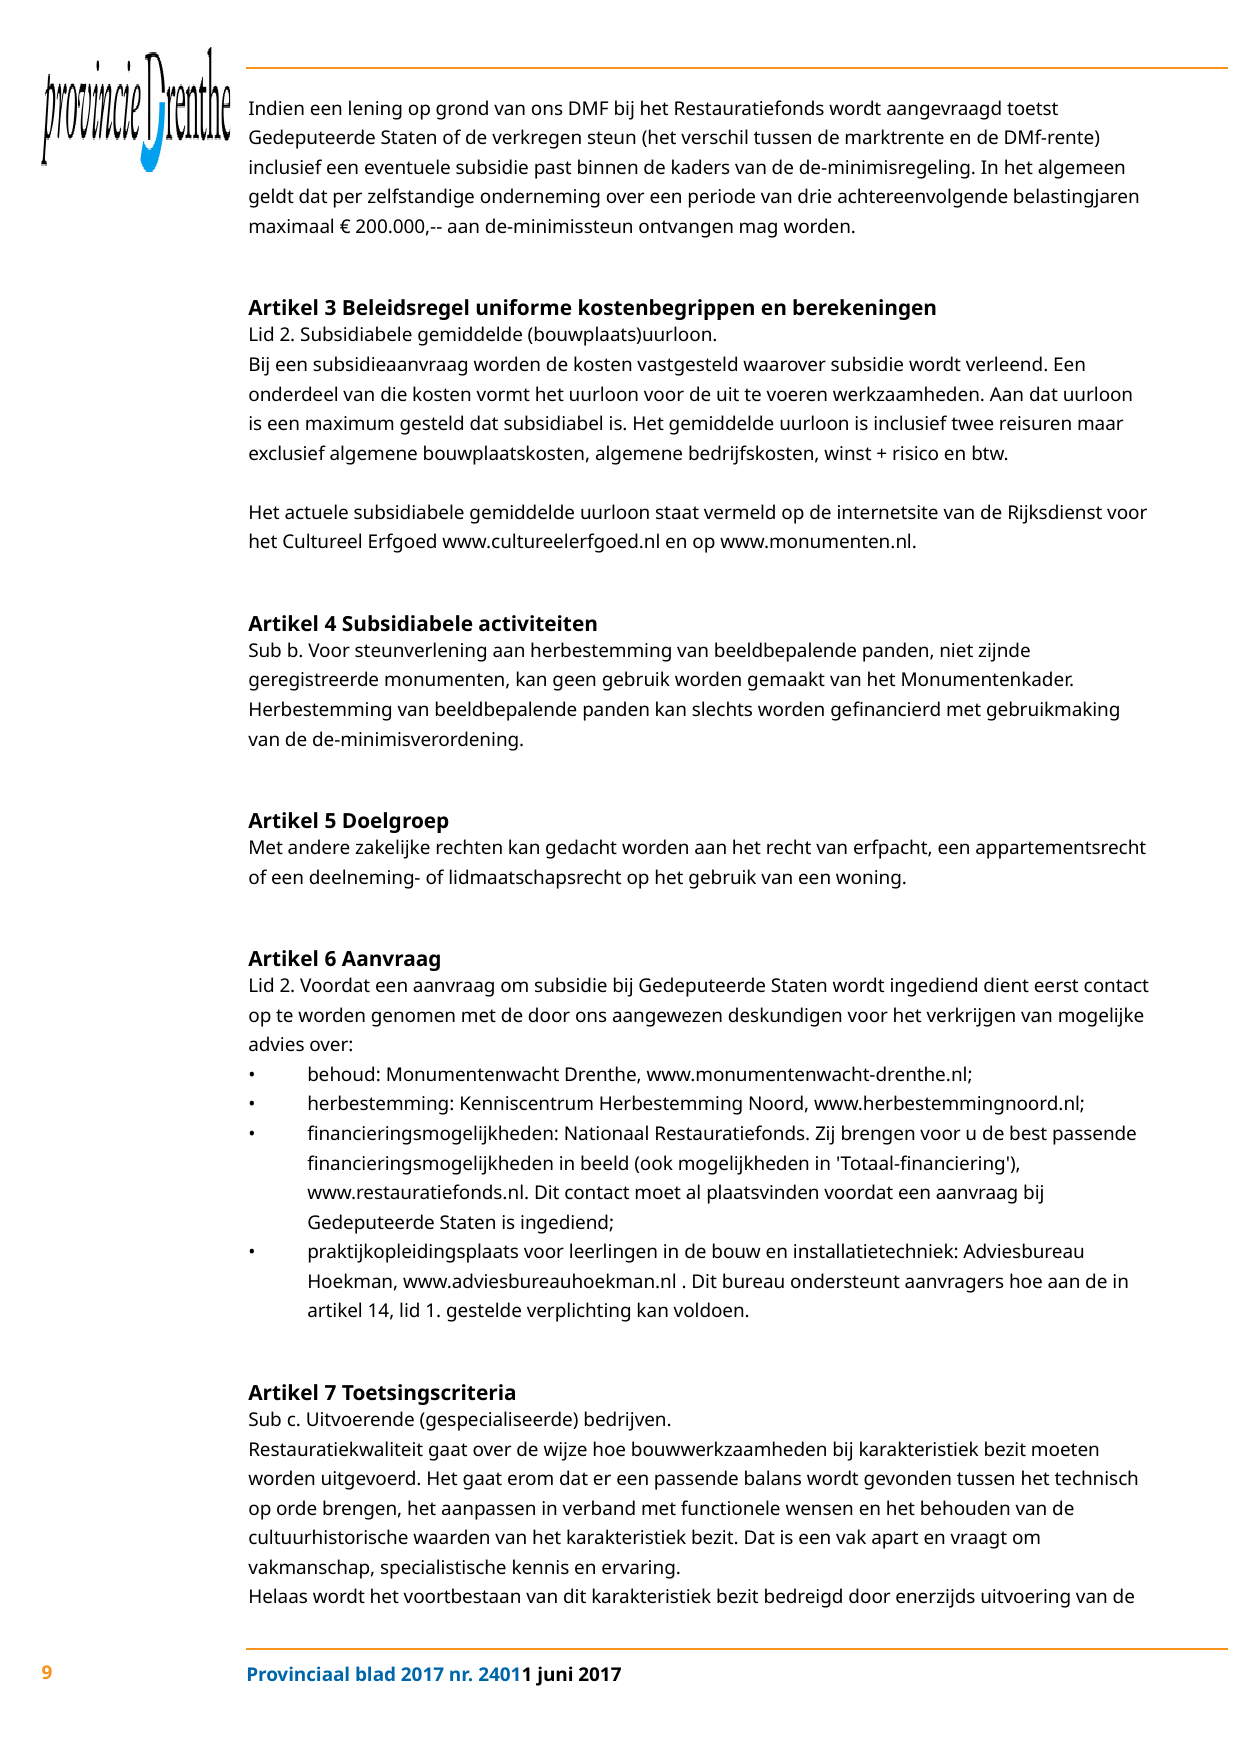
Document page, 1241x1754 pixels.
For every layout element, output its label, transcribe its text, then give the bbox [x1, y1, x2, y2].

text Artikel 4 Subsidiabele activiteiten [248, 609, 1152, 637]
text Lid 2. Subsidiabele gemiddelde (bouwplaats)uurloon. [248, 322, 1152, 347]
list behoud: Monumentenwacht Drenthe, www.monumentenwacht-drenthe.nl; [248, 1061, 1152, 1087]
text Lid 2. Voordat een aanvraag om subsidie bij Gedeputeerde Staten wordt ingediend dient eerst contact op te worden genomen met de door ons aangewezen deskundigen voor het verkrijgen van mogelijke advies over: [248, 972, 1152, 1057]
picture [41, 47, 231, 172]
text Helaas wordt het voortbestaan van dit karakteristiek bezit bedreigd door enerzijds uitvoering van de [248, 1584, 1152, 1609]
text Artikel 7 Toetsingscriteria [248, 1378, 1152, 1406]
text Restauratiekwaliteit gaat over de wijze hoe bouwwerkzaamheden bij karakteristiek bezit moeten worden uitgevoerd. Het gaat erom dat er een passende balans wordt gevonden tussen het technisch op orde brengen, het aanpassen in verband met functionele wensen en het behouden van de cultuurhistorische waarden van het karakteristiek bezit. Dat is een vak apart en vraagt om vakmanschap, specialistische kennis en ervaring. [248, 1436, 1152, 1580]
list financieringsmogelijkheden: Nationaal Restauratiefonds. Zij brengen voor u de best passende financieringsmogelijkheden in beeld (ook mogelijkheden in 'Totaal-financiering'), www.restauratiefonds.nl. Dit contact moet al plaatsvinden voordat een aanvraag bij Gedeputeerde Staten is ingediend; [248, 1120, 1152, 1235]
list herbestemming: Kenniscentrum Herbestemming Noord, www.herbestemmingnoord.nl; [248, 1091, 1152, 1116]
text Bij een subsidieaanvraag worden de kosten vastgesteld waarover subsidie wordt verleend. Een onderdeel van die kosten vormt het uurloon voor de uit te voeren werkzaamheden. Aan dat uurloon is een maximum gesteld dat subsidiabel is. Het gemiddelde uurloon is inclusief twee reisuren maar exclusief algemene bouwplaatskosten, algemene bedrijfskosten, winst + risico en btw. [248, 351, 1152, 466]
text Sub b. Voor steunverlening aan herbestemming van beeldbepalende panden, niet zijnde geregistreerde monumenten, kan geen gebruik worden gemaakt van het Monumentenkader. Herbestemming van beeldbepalende panden kan slechts worden gefinancierd met gebruikmaking van de de-minimisverordening. [248, 637, 1152, 752]
text Artikel 3 Beleidsregel uniforme kostenbegrippen en berekeningen [248, 293, 1152, 322]
text Artikel 6 Aanvraag [248, 944, 1152, 972]
text Indien een lening op grond van ons DMF bij het Restauratiefonds wordt aangevraagd toetst Gedeputeerde Staten of de verkregen steun (het verschil tussen de marktrente en de DMf-rente) inclusief een eventuele subsidie past binnen de kaders van de de-minimisregeling. In het algemeen geldt dat per zelfstandige onderneming over een periode van drie achtereenvolgende belastingjaren maximaal € 200.000,-- aan de-minimissteun ontvangen mag worden. [248, 95, 1152, 239]
text Met andere zakelijke rechten kan gedacht worden aan het recht van erfpacht, een appartementsrecht of een deelneming- of lidmaatschapsrecht op het gebruik van een woning. [248, 834, 1152, 889]
text Het actuele subsidiabele gemiddelde uurloon staat vermeld op de internetsite van de Rijksdienst voor het Cultureel Erfgoed www.cultureelerfgoed.nl en op www.monumenten.nl. [248, 499, 1152, 554]
text Artikel 5 Doelgroep [248, 806, 1152, 834]
text Sub c. Uitvoerende (gespecialiseerde) bedrijven. [248, 1406, 1152, 1432]
list praktijkopleidingsplaats voor leerlingen in de bouw en installatietechniek: Adviesbureau Hoekman, www.adviesbureauhoekman.nl . Dit bureau ondersteunt aanvragers hoe aan de in artikel 14, lid 1. gestelde verplichting kan voldoen. [248, 1238, 1152, 1323]
